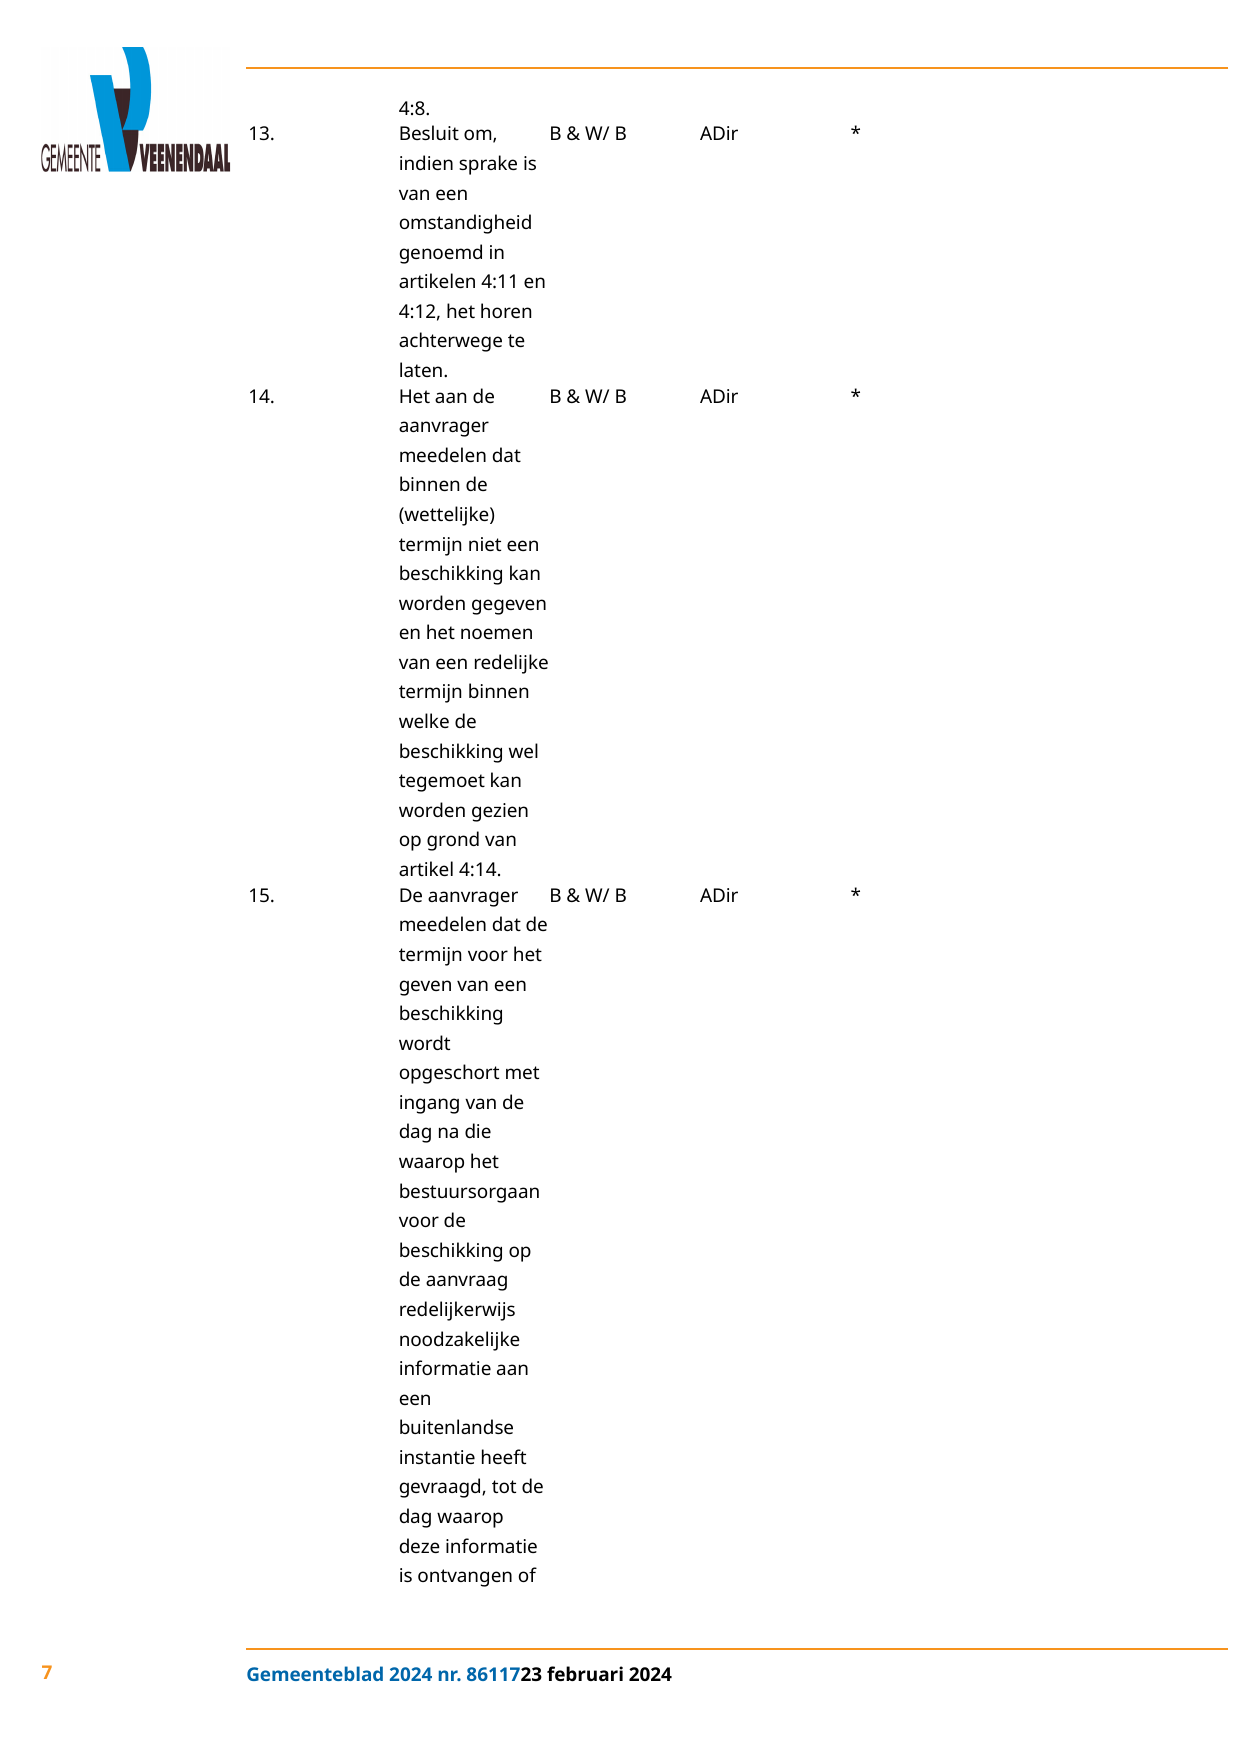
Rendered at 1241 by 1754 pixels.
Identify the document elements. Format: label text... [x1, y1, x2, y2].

table_cell [1001, 882, 1152, 1588]
table_cell B & W/ B [549, 121, 700, 383]
picture [123, 47, 231, 172]
table_cell 4:8. [399, 95, 549, 121]
picture [41, 47, 130, 172]
table_cell * [850, 121, 1001, 383]
table_cell ADir [700, 383, 850, 882]
table_cell * [850, 383, 1001, 882]
table_cell [1001, 121, 1152, 383]
table_cell [248, 882, 398, 1588]
table_cell B & W/ B [549, 882, 700, 1588]
table_cell Besluit om, indien sprake is van een omstandigheid genoemd in artikelen 4:11 en 4:12, het horen achterwege te laten. [399, 121, 549, 383]
table_cell [1001, 95, 1152, 121]
table_cell De aanvrager meedelen dat de termijn voor het geven van een beschikking wordt opgeschort met ingang van de dag na die waarop het bestuursorgaan voor de beschikking op de aanvraag redelijkerwijs noodzakelijke informatie aan een buitenlandse instantie heeft gevraagd, tot de dag waarop deze informatie is ontvangen of [399, 882, 549, 1588]
table_cell ADir [700, 882, 850, 1588]
table_cell B & W/ B [549, 383, 700, 882]
table_cell * [850, 882, 1001, 1588]
table_cell [248, 95, 398, 121]
table_cell [248, 121, 398, 383]
table_cell [1001, 383, 1152, 882]
table_cell [850, 95, 1001, 121]
table_cell [248, 383, 398, 882]
table_cell Het aan de aanvrager meedelen dat binnen de (wettelijke) termijn niet een beschikking kan worden gegeven en het noemen van een redelijke termijn binnen welke de beschikking wel tegemoet kan worden gezien op grond van artikel 4:14. [399, 383, 549, 882]
table_cell ADir [700, 121, 850, 383]
table_cell [549, 95, 700, 121]
table_cell [700, 95, 850, 121]
